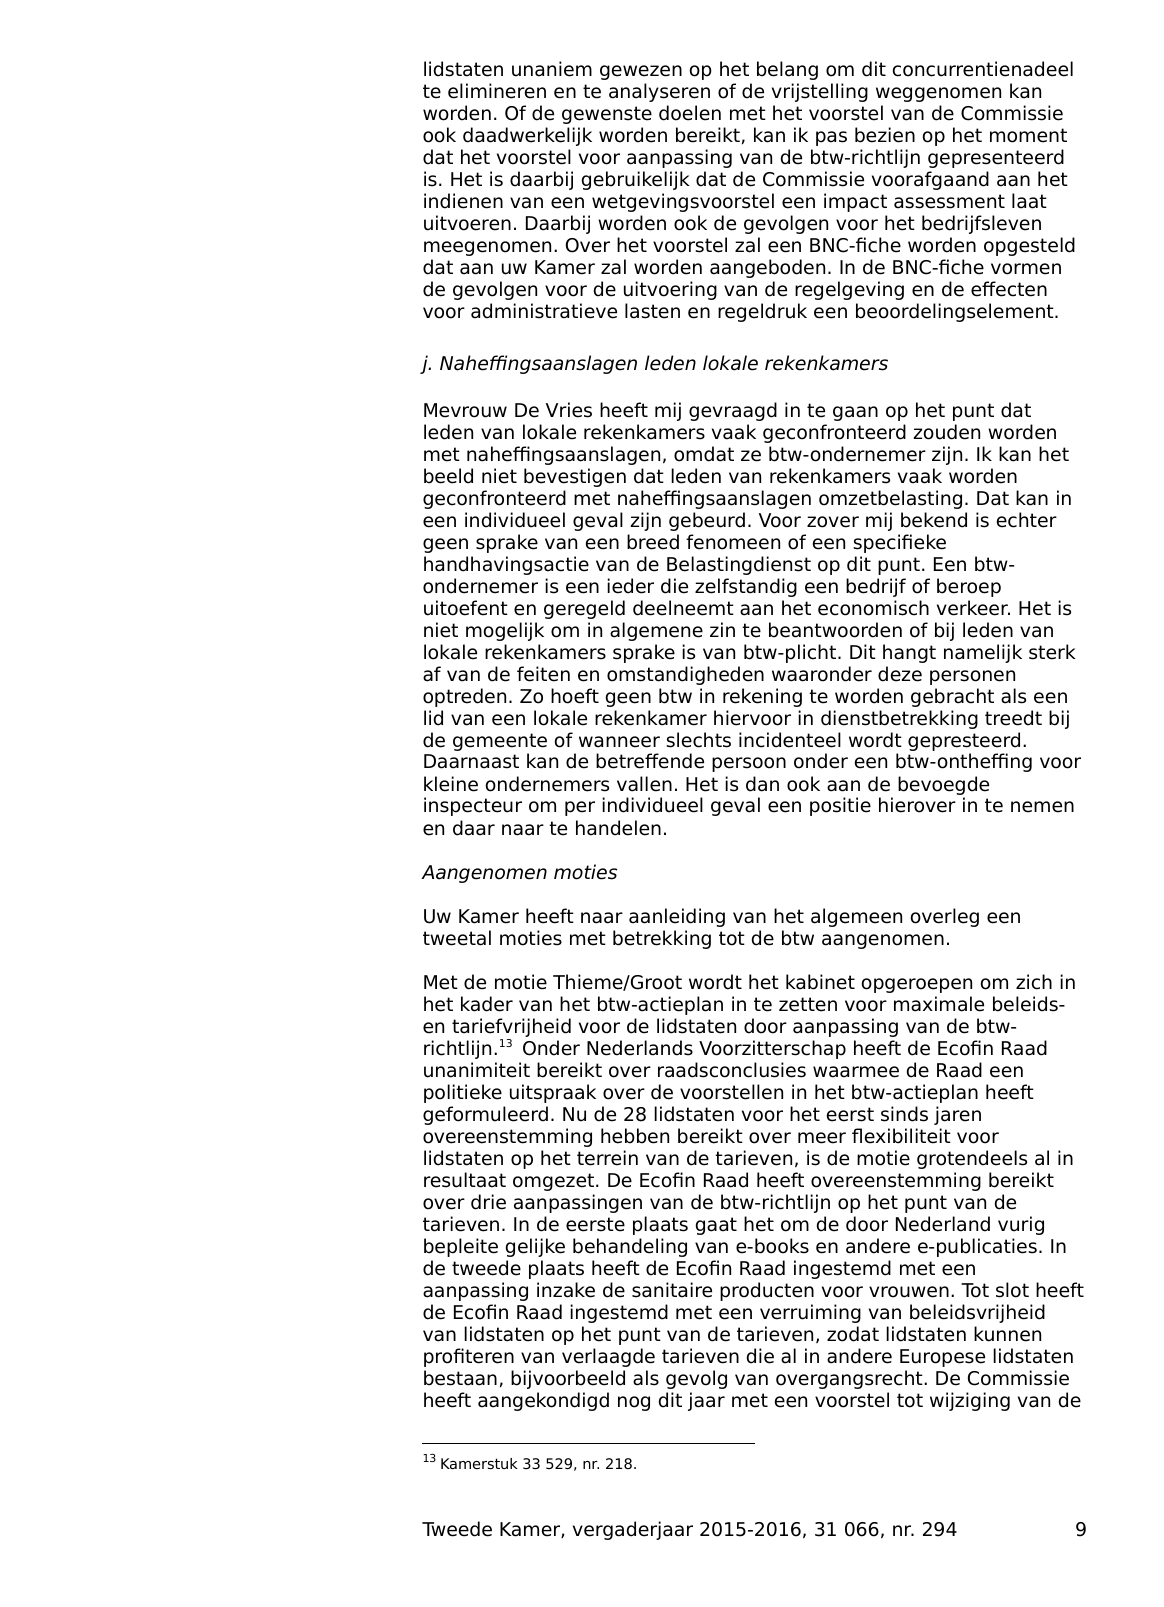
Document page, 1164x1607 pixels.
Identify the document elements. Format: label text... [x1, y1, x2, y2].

text Kamerstuk 33 529, nr. 218. [422, 1452, 1087, 1474]
subtitle j. Naheffingsaanslagen leden lokale rekenkamers [422, 353, 1087, 375]
text Mevrouw De Vries heeft mij gevraagd in te gaan op het punt dat leden van lokale rekenkamers vaak geconfronteerd zouden worden met naheffingsaanslagen, omdat ze btw-ondernemer zijn. Ik kan het beeld niet bevestigen dat leden van rekenkamers vaak worden geconfronteerd met naheffingsaanslagen omzetbelasting. Dat kan in een individueel geval zijn gebeurd. Voor zover mij bekend is echter geen sprake van een breed fenomeen of een specifieke handhavingsactie van de Belastingdienst op dit punt. Een btw-ondernemer is een ieder die zelfstandig een bedrijf of beroep uitoefent en geregeld deelneemt aan het economisch verkeer. Het is niet mogelijk om in algemene zin te beantwoorden of bij leden van lokale rekenkamers sprake is van btw-plicht. Dit hangt namelijk sterk af van de feiten en omstandigheden waaronder deze personen optreden. Zo hoeft geen btw in rekening te worden gebracht als een lid van een lokale rekenkamer hiervoor in dienstbetrekking treedt bij de gemeente of wanneer slechts incidenteel wordt gepresteerd. Daarnaast kan de betreffende persoon onder een btw-ontheffing voor kleine ondernemers vallen. Het is dan ook aan de bevoegde inspecteur om per individueel geval een positie hierover in te nemen en daar naar te handelen. [422, 400, 1087, 839]
text Uw Kamer heeft naar aanleiding van het algemeen overleg een tweetal moties met betrekking tot de btw aangenomen. [422, 906, 1087, 950]
text lidstaten unaniem gewezen op het belang om dit concurrentienadeel te elimineren en te analyseren of de vrijstelling weggenomen kan worden. Of de gewenste doelen met het voorstel van de Commissie ook daadwerkelijk worden bereikt, kan ik pas bezien op het moment dat het voorstel voor aanpassing van de btw-richtlijn gepresenteerd is. Het is daarbij gebruikelijk dat de Commissie voorafgaand aan het indienen van een wetgevingsvoorstel een impact assessment laat uitvoeren. Daarbij worden ook de gevolgen voor het bedrijfsleven meegenomen. Over het voorstel zal een BNC-fiche worden opgesteld dat aan uw Kamer zal worden aangeboden. In de BNC-fiche vormen de gevolgen voor de uitvoering van de regelgeving en de effecten voor administratieve lasten en regeldruk een beoordelingselement. [422, 59, 1087, 323]
text Met de motie Thieme/Groot wordt het kabinet opgeroepen om zich in het kader van het btw-actieplan in te zetten voor maximale beleids- en tariefvrijheid voor de lidstaten door aanpassing van de btw-richtlijn. Onder Nederlands Voorzitterschap heeft de Ecofin Raad unanimiteit bereikt over raadsconclusies waarmee de Raad een politieke uitspraak over de voorstellen in het btw-actieplan heeft geformuleerd. Nu de 28 lidstaten voor het eerst sinds jaren overeenstemming hebben bereikt over meer flexibiliteit voor lidstaten op het terrein van de tarieven, is de motie grotendeels al in resultaat omgezet. De Ecofin Raad heeft overeenstemming bereikt over drie aanpassingen van de btw-richtlijn op het punt van de tarieven. In de eerste plaats gaat het om de door Nederland vurig bepleite gelijke behandeling van e-books en andere e-publicaties. In de tweede plaats heeft de Ecofin Raad ingestemd met een aanpassing inzake de sanitaire producten voor vrouwen. Tot slot heeft de Ecofin Raad ingestemd met een verruiming van beleidsvrijheid van lidstaten op het punt van de tarieven, zodat lidstaten kunnen profiteren van verlaagde tarieven die al in andere Europese lidstaten bestaan, bijvoorbeeld als gevolg van overgangsrecht. De Commissie heeft aangekondigd nog dit jaar met een voorstel tot wijziging van de [422, 972, 1087, 1411]
subtitle Aangenomen moties [422, 862, 1087, 883]
